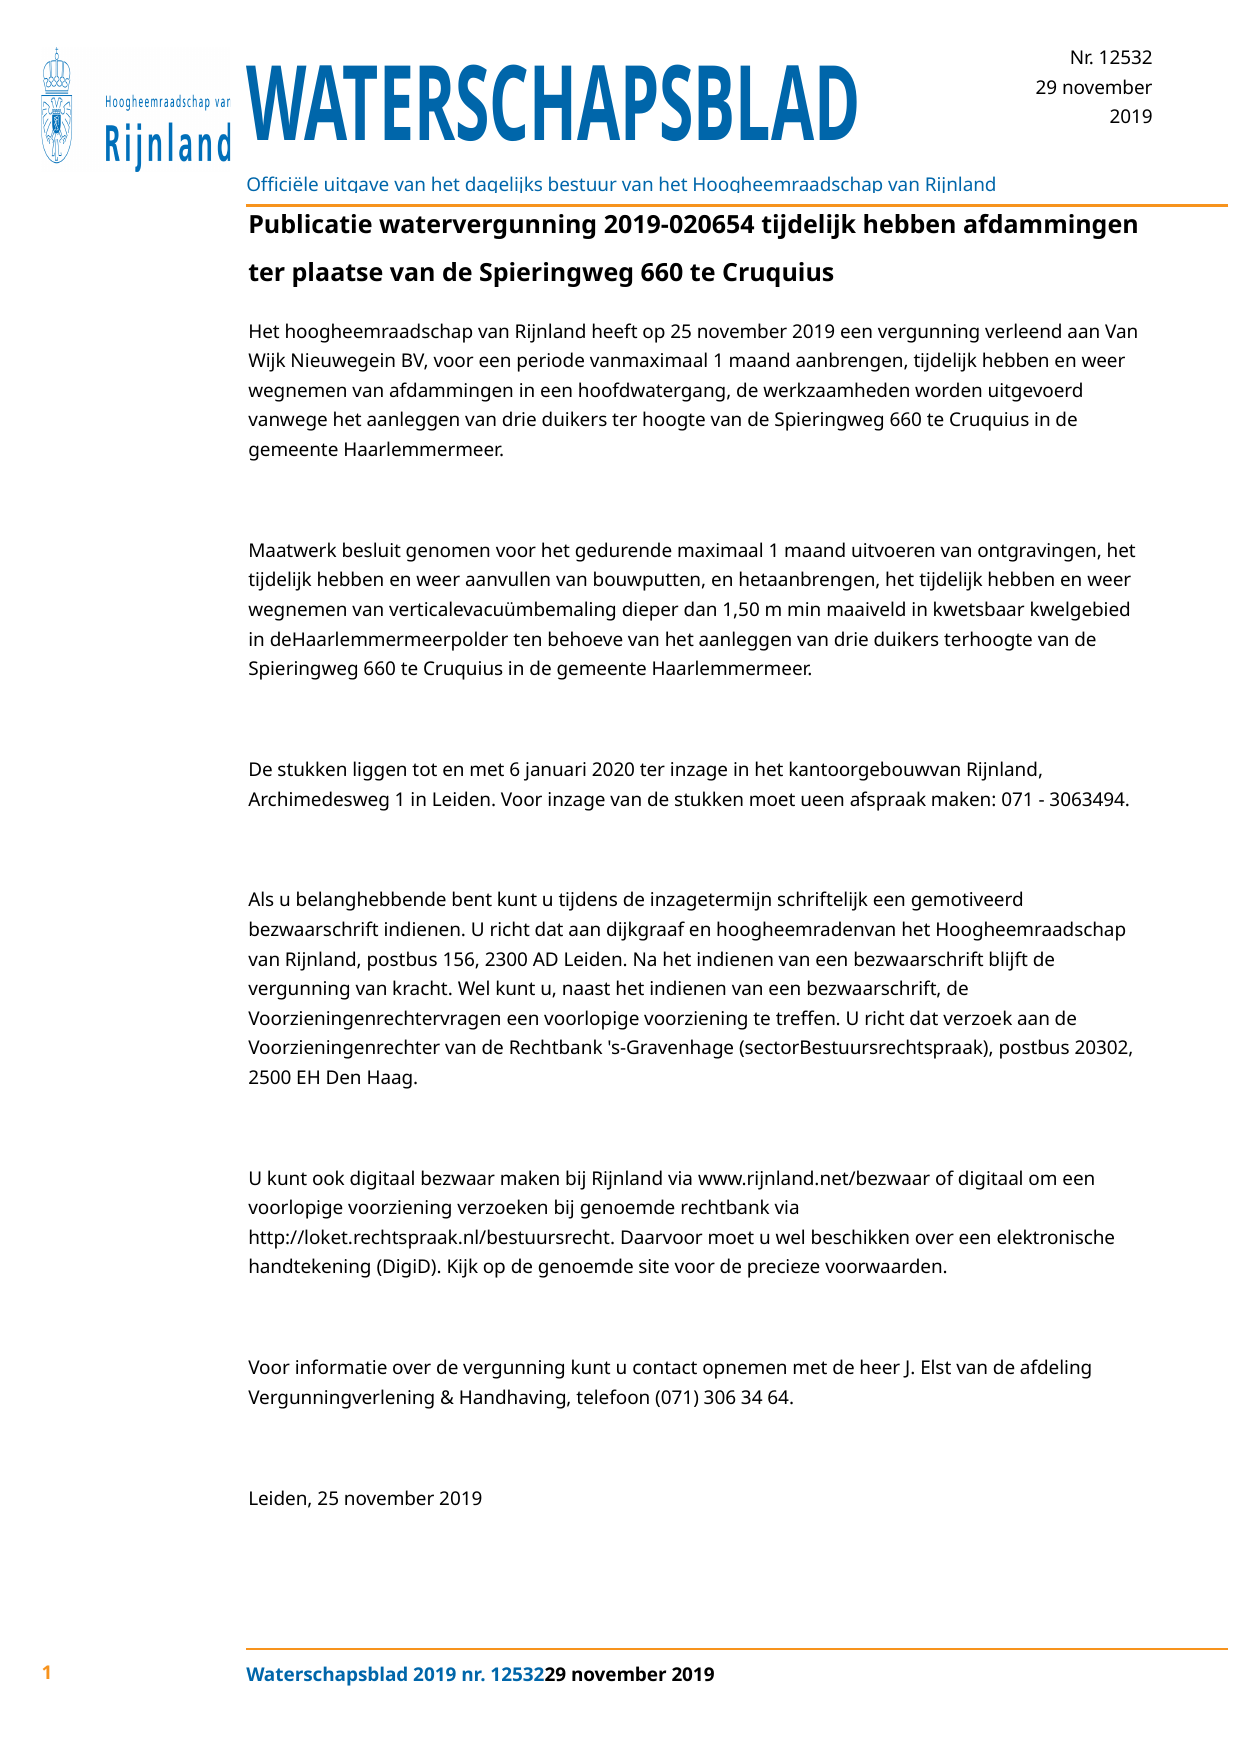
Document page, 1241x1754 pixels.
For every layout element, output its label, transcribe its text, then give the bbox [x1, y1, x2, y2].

text U kunt ook digitaal bezwaar maken bij Rijnland via www.rijnland.net/bezwaar of digitaal om een voorlopige voorziening verzoeken bij genoemde rechtbank via http://loket.rechtspraak.nl/bestuursrecht. Daarvoor moet u wel beschikken over een elektronische handtekening (DigiD). Kijk op de genoemde site voor de precieze voorwaarden. [248, 1165, 1152, 1279]
picture [41, 47, 231, 172]
text Publicatie watervergunning 2019-020654 tijdelijk hebben afdammingen ter plaatse van de Spieringweg 660 te Cruquius [248, 207, 1152, 288]
text De stukken liggen tot en met 6 januari 2020 ter inzage in het kantoorgebouwvan Rijnland, Archimedesweg 1 in Leiden. Voor inzage van de stukken moet ueen afspraak maken: 071 - 3063494. [248, 756, 1152, 812]
text Voor informatie over de vergunning kunt u contact opnemen met de heer J. Elst van de afdeling Vergunningverlening & Handhaving, telefoon (071) 306 34 64. [248, 1354, 1152, 1410]
text Het hoogheemraadschap van Rijnland heeft op 25 november 2019 een vergunning verleend aan Van Wijk Nieuwegein BV, voor een periode vanmaximaal 1 maand aanbrengen, tijdelijk hebben en weer wegnemen van afdammingen in een hoofdwatergang, de werkzaamheden worden uitgevoerd vanwege het aanleggen van drie duikers ter hoogte van de Spieringweg 660 te Cruquius in de gemeente Haarlemmermeer. [248, 318, 1152, 462]
text Leiden, 25 november 2019 [248, 1485, 1152, 1511]
text Als u belanghebbende bent kunt u tijdens de inzagetermijn schriftelijk een gemotiveerd bezwaarschrift indienen. U richt dat aan dijkgraaf en hoogheemradenvan het Hoogheemraadschap van Rijnland, postbus 156, 2300 AD Leiden. Na het indienen van een bezwaarschrift blijft de vergunning van kracht. Wel kunt u, naast het indienen van een bezwaarschrift, de Voorzieningenrechtervragen een voorlopige voorziening te treffen. U richt dat verzoek aan de Voorzieningenrechter van de Rechtbank 's-Gravenhage (sectorBestuursrechtspraak), postbus 20302, 2500 EH Den Haag. [248, 887, 1152, 1090]
text Maatwerk besluit genomen voor het gedurende maximaal 1 maand uitvoeren van ontgravingen, het tijdelijk hebben en weer aanvullen van bouwputten, en hetaanbrengen, het tijdelijk hebben en weer wegnemen van verticalevacuümbemaling dieper dan 1,50 m min maaiveld in kwetsbaar kwelgebied in deHaarlemmermeerpolder ten behoeve van het aanleggen van drie duikers terhoogte van de Spieringweg 660 te Cruquius in de gemeente Haarlemmermeer. [248, 537, 1152, 681]
